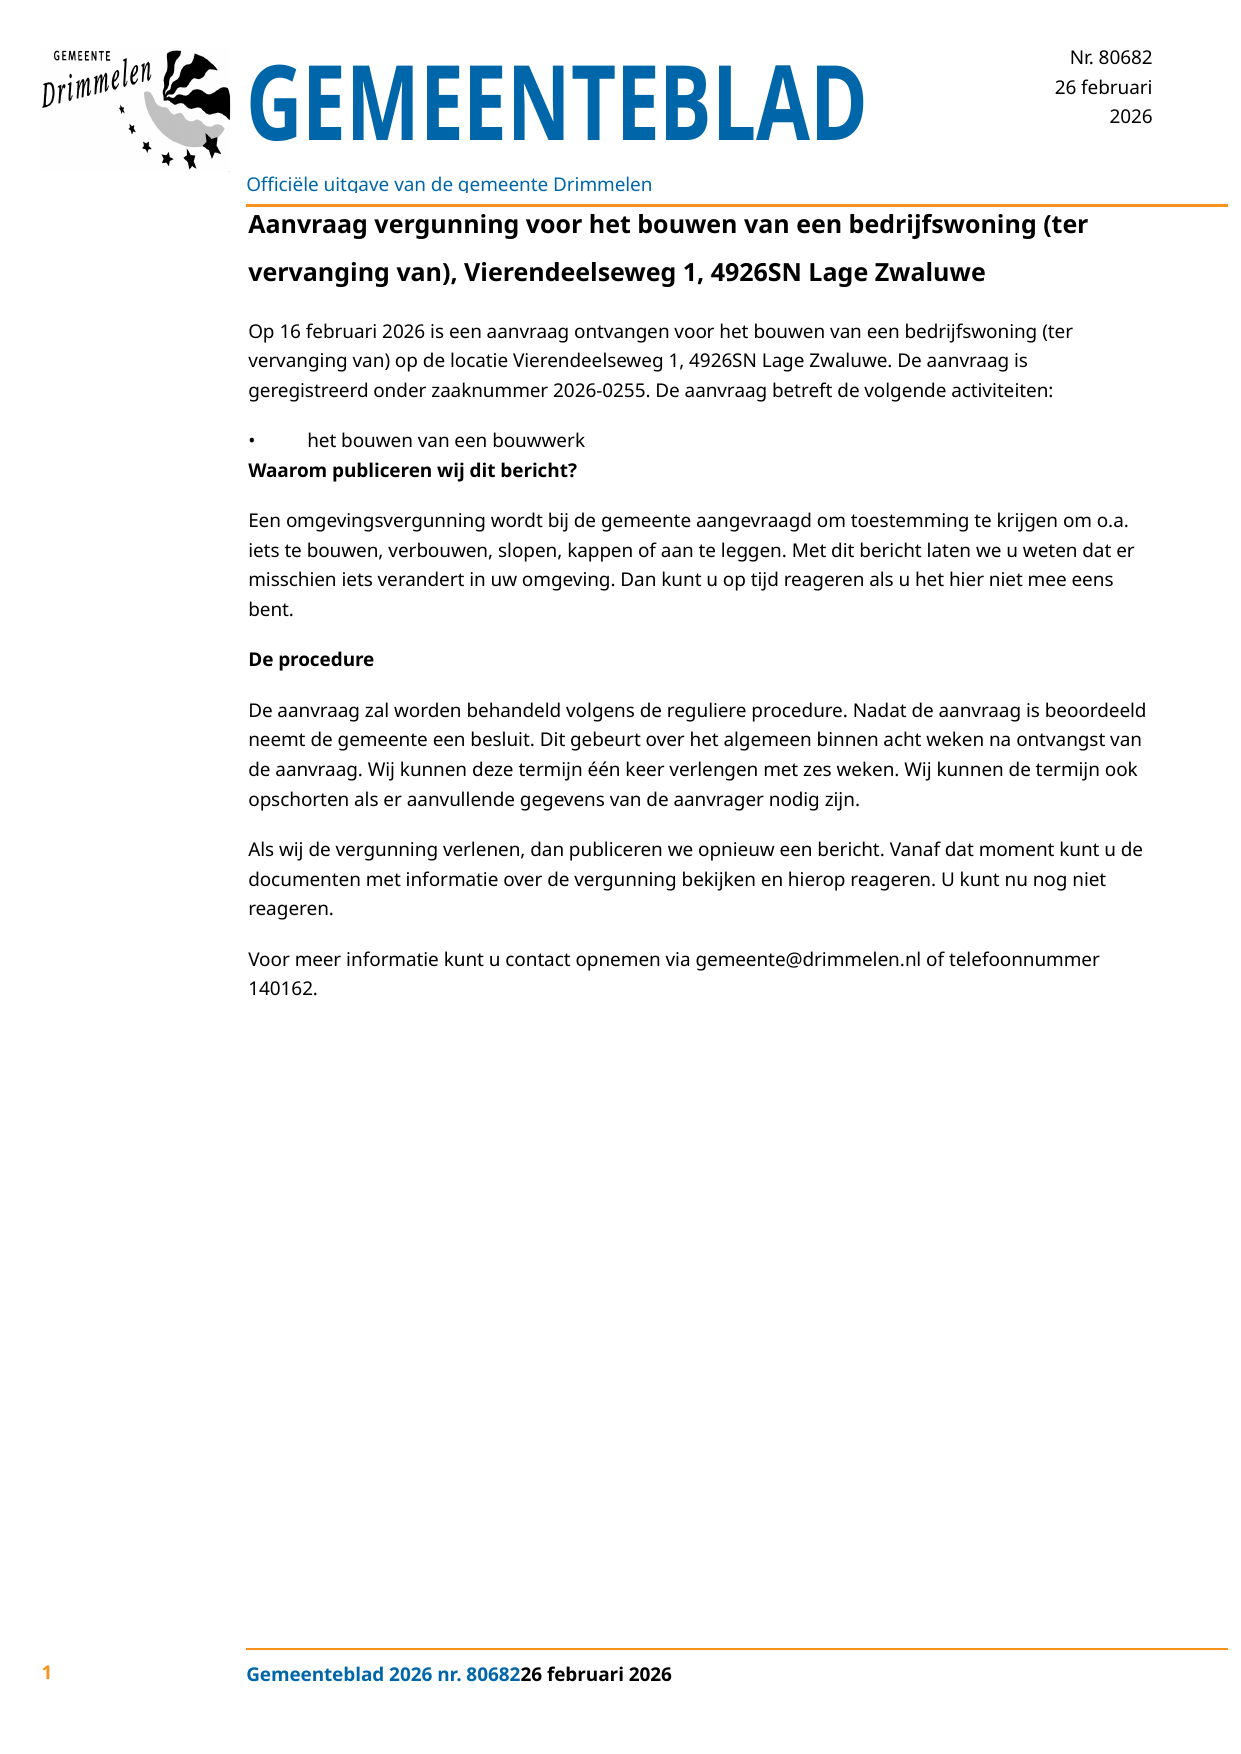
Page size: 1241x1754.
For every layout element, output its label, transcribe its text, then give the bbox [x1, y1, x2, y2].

text De aanvraag zal worden behandeld volgens de reguliere procedure. Nadat de aanvraag is beoordeeld neemt de gemeente een besluit. Dit gebeurt over het algemeen binnen acht weken na ontvangst van de aanvraag. Wij kunnen deze termijn één keer verlengen met zes weken. Wij kunnen de termijn ook opschorten als er aanvullende gegevens van de aanvrager nodig zijn. [248, 697, 1152, 812]
picture [41, 47, 231, 172]
text Een omgevingsvergunning wordt bij de gemeente aangevraagd om toestemming te krijgen om o.a. iets te bouwen, verbouwen, slopen, kappen of aan te leggen. Met dit bericht laten we u weten dat er misschien iets verandert in uw omgeving. Dan kunt u op tijd reageren als u het hier niet mee eens bent. [248, 507, 1152, 622]
text Voor meer informatie kunt u contact opnemen via gemeente@drimmelen.nl of telefoonnummer 140162. [248, 946, 1152, 1001]
text Aanvraag vergunning voor het bouwen van een bedrijfswoning (ter vervanging van), Vierendeelseweg 1, 4926SN Lage Zwaluwe [248, 207, 1152, 288]
text De procedure [248, 647, 1152, 672]
text Op 16 februari 2026 is een aanvraag ontvangen voor het bouwen van een bedrijfswoning (ter vervanging van) op de locatie Vierendeelseweg 1, 4926SN Lage Zwaluwe. De aanvraag is geregistreerd onder zaaknummer 2026-0255. De aanvraag betreft de volgende activiteiten: [248, 318, 1152, 403]
list het bouwen van een bouwwerk [248, 427, 1152, 453]
text Waarom publiceren wij dit bericht? [248, 457, 1152, 483]
text Als wij de vergunning verlenen, dan publiceren we opnieuw een bericht. Vanaf dat moment kunt u de documenten met informatie over de vergunning bekijken en hierop reageren. U kunt nu nog niet reageren. [248, 836, 1152, 921]
